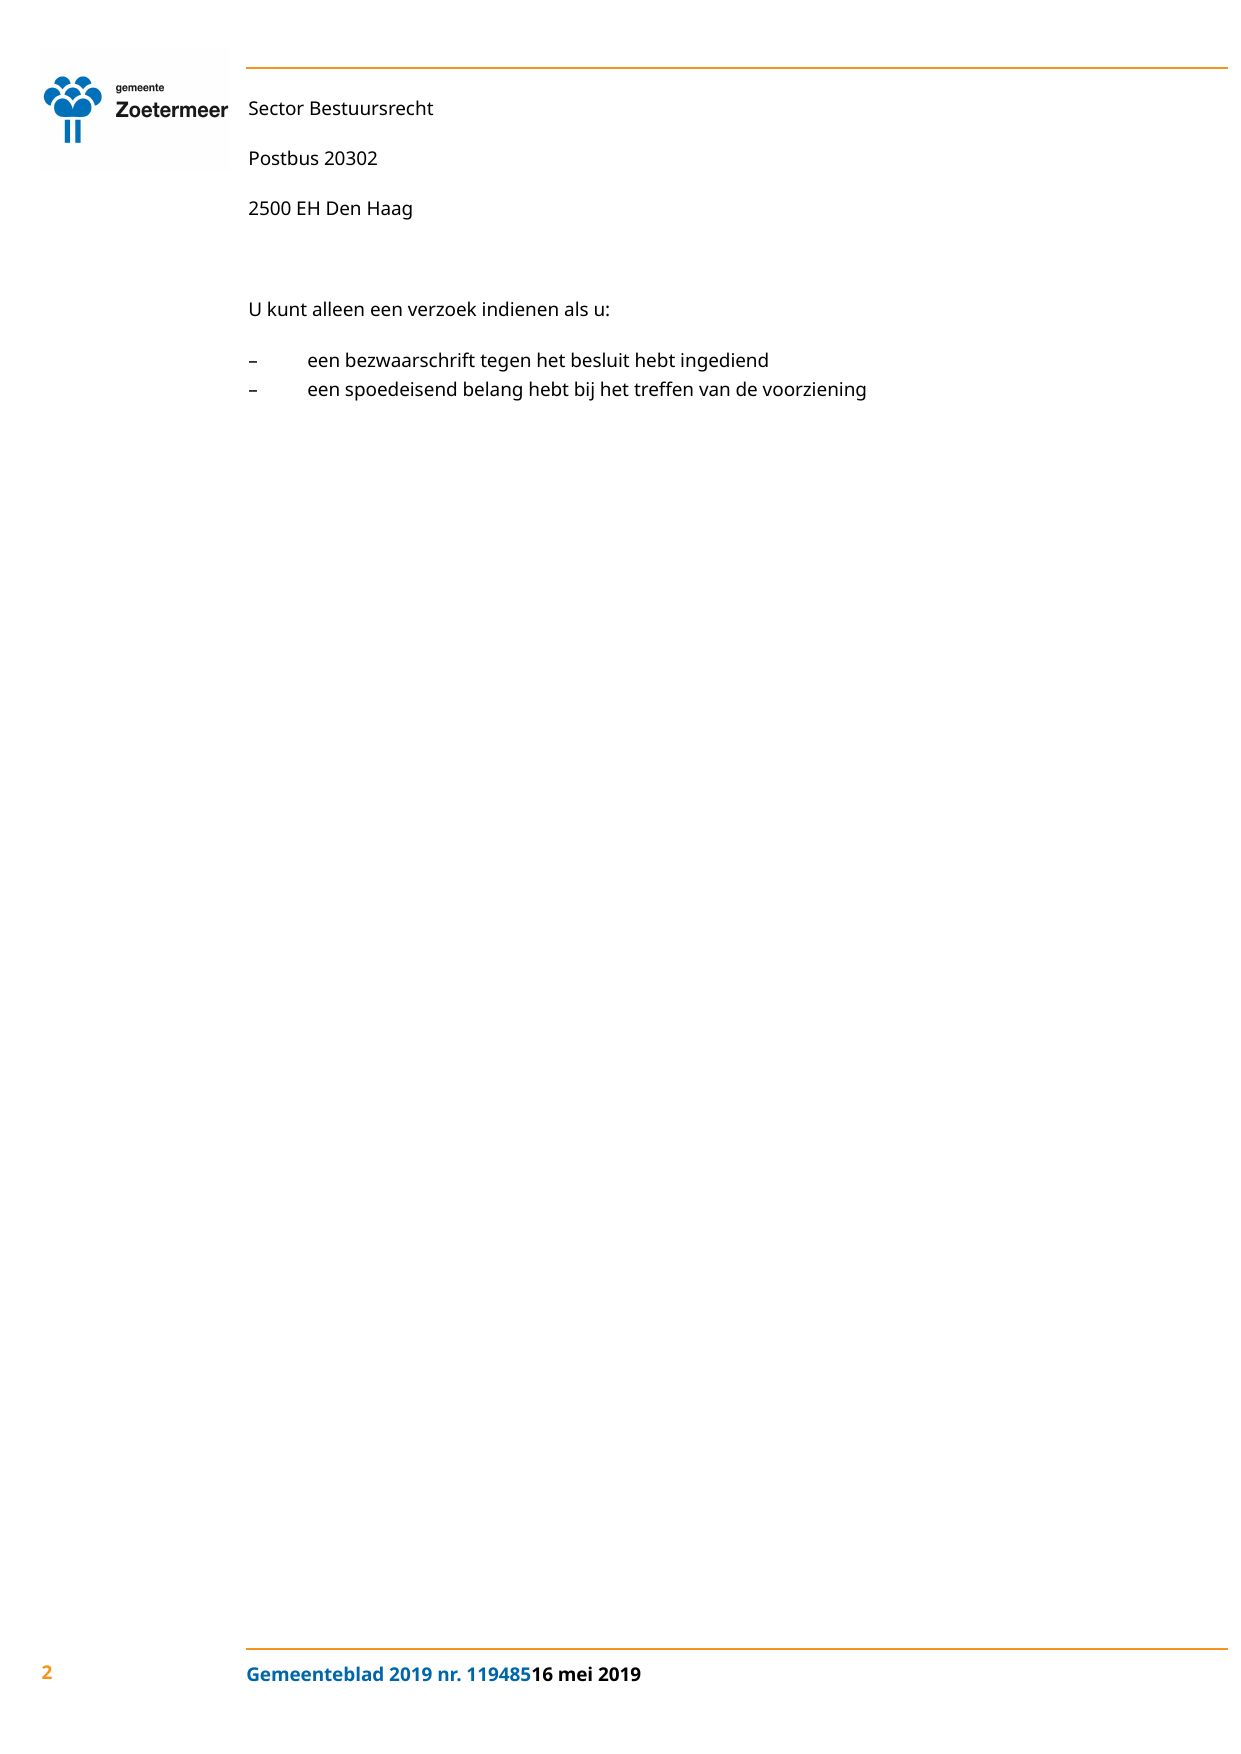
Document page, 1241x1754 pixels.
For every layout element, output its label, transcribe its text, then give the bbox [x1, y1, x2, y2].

text U kunt alleen een verzoek indienen als u: [248, 296, 1152, 322]
text Sector Bestuursrecht [248, 95, 1152, 121]
list een spoedeisend belang hebt bij het treffen van de voorziening [248, 376, 1152, 402]
text 2500 EH Den Haag [248, 196, 1152, 221]
picture [41, 47, 231, 172]
text Postbus 20302 [248, 145, 1152, 171]
list een bezwaarschrift tegen het besluit hebt ingediend [248, 347, 1152, 373]
